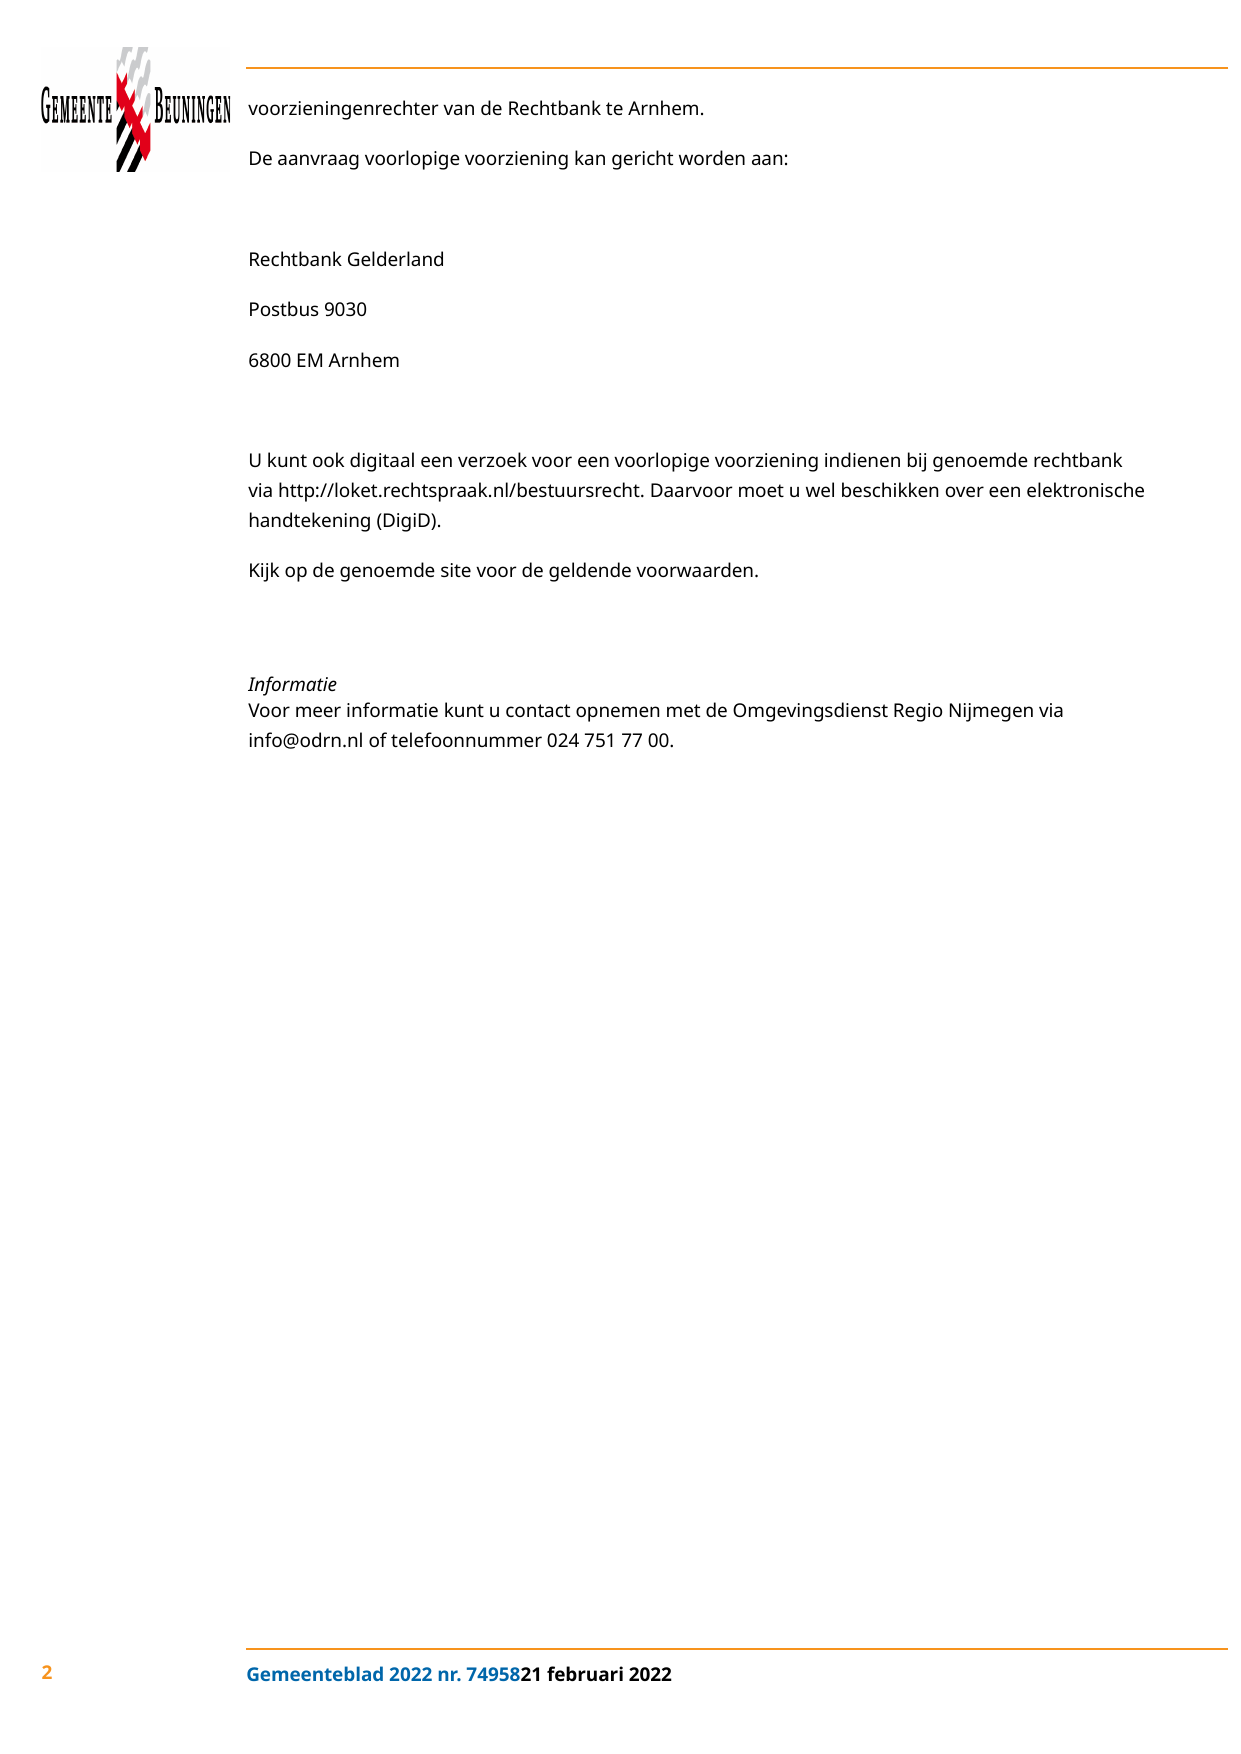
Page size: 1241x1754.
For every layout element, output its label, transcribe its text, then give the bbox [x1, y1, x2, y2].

text Voor meer informatie kunt u contact opnemen met de Omgevingsdienst Regio Nijmegen via info@odrn.nl of telefoonnummer 024 751 77 00. [248, 697, 1152, 753]
text Kijk op de genoemde site voor de geldende voorwaarden. [248, 557, 1152, 583]
text De aanvraag voorlopige voorziening kan gericht worden aan: [248, 145, 1152, 171]
text voorzieningenrechter van de Rechtbank te Arnhem. [248, 95, 1152, 121]
text U kunt ook digitaal een verzoek voor een voorlopige voorziening indienen bij genoemde rechtbank via http://loket.rechtspraak.nl/bestuursrecht. Daarvoor moet u wel beschikken over een elektronische handtekening (DigiD). [248, 448, 1152, 533]
text Postbus 9030 [248, 296, 1152, 322]
text Rechtbank Gelderland [248, 246, 1152, 272]
text 6800 EM Arnhem [248, 347, 1152, 373]
picture [41, 47, 231, 172]
text Informatie [248, 672, 1152, 697]
